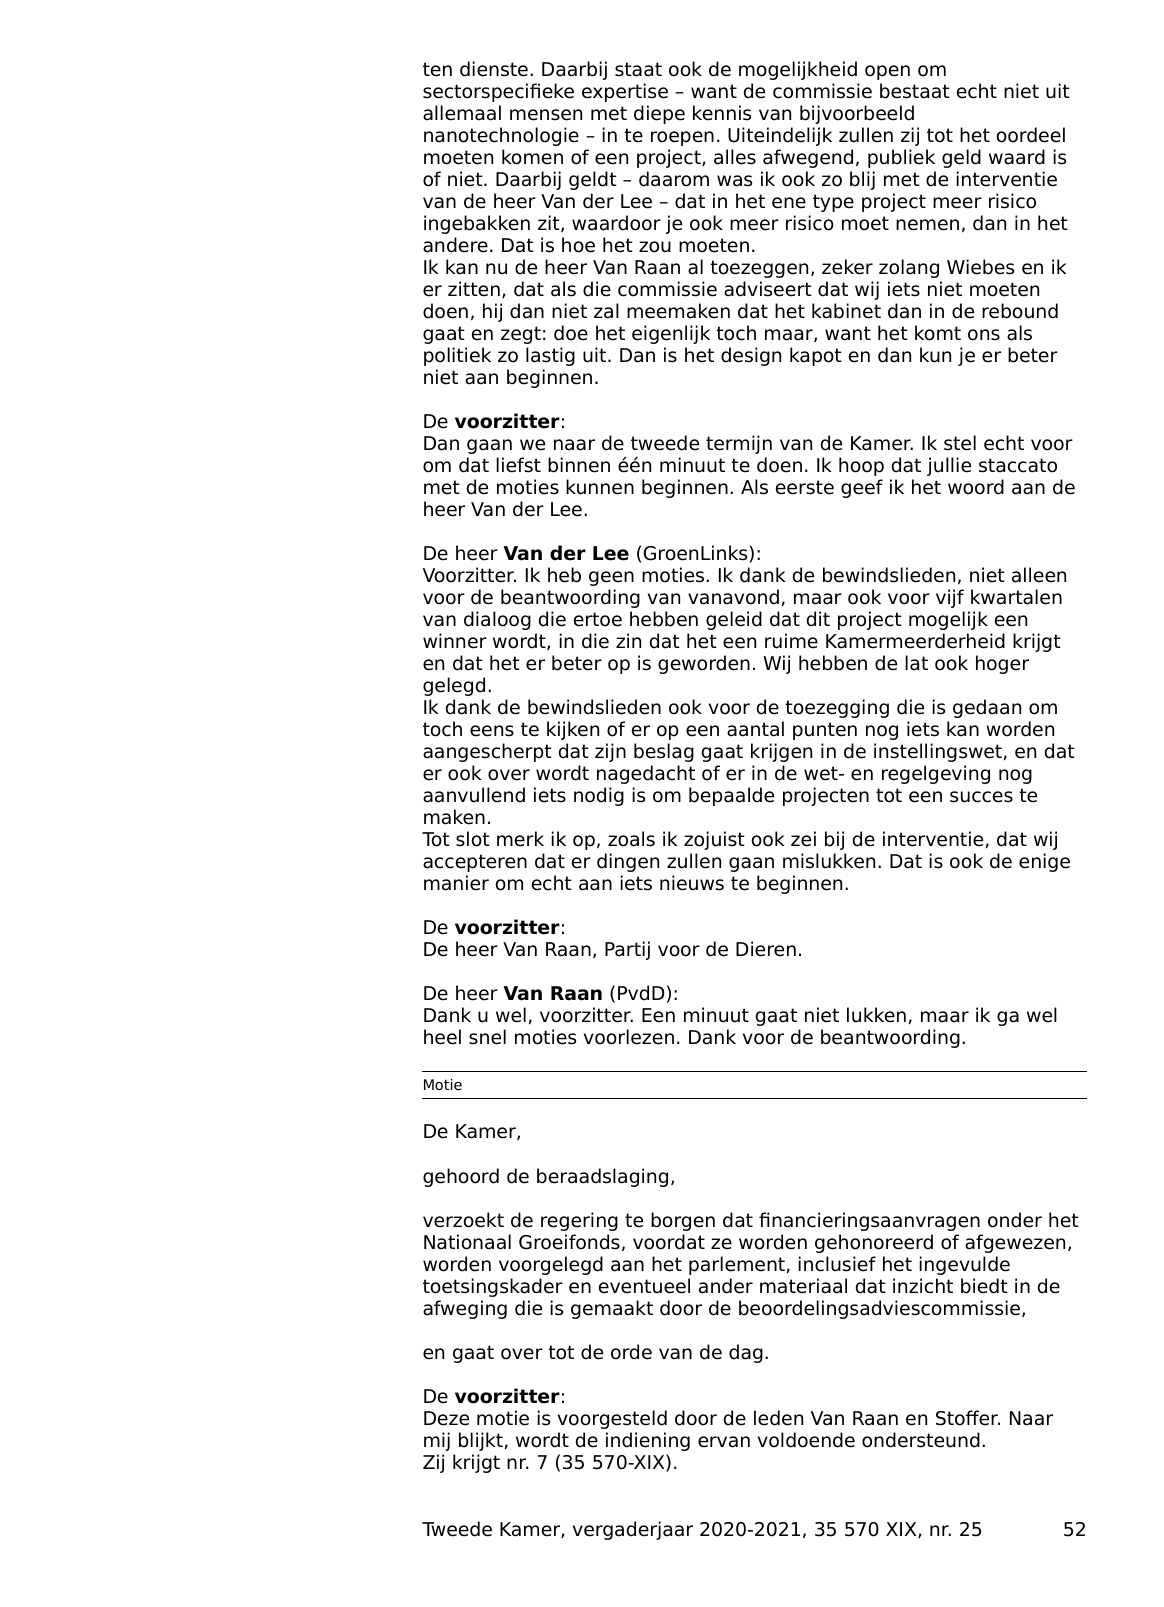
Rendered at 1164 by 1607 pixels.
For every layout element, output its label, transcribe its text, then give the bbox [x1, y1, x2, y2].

text De heer Van Raan (PvdD): [422, 983, 1087, 1005]
text De voorzitter: [422, 1386, 1087, 1408]
text Deze motie is voorgesteld door de leden Van Raan en Stoffer. Naar mij blijkt, wordt de indiening ervan voldoende ondersteund. [422, 1408, 1087, 1452]
text De heer Van der Lee (GroenLinks): [422, 543, 1087, 565]
text ten dienste. Daarbij staat ook de mogelijkheid open om sectorspecifieke expertise – want de commissie bestaat echt niet uit allemaal mensen met diepe kennis van bijvoorbeeld nanotechnologie – in te roepen. Uiteindelijk zullen zij tot het oordeel moeten komen of een project, alles afwegend, publiek geld waard is of niet. Daarbij geldt – daarom was ik ook zo blij met de interventie van de heer Van der Lee – dat in het ene type project meer risico ingebakken zit, waardoor je ook meer risico moet nemen, dan in het andere. Dat is hoe het zou moeten. [422, 59, 1087, 257]
text Dan gaan we naar de tweede termijn van de Kamer. Ik stel echt voor om dat liefst binnen één minuut te doen. Ik hoop dat jullie staccato met de moties kunnen beginnen. Als eerste geef ik het woord aan de heer Van der Lee. [422, 433, 1087, 521]
text Ik kan nu de heer Van Raan al toezeggen, zeker zolang Wiebes en ik er zitten, dat als die commissie adviseert dat wij iets niet moeten doen, hij dan niet zal meemaken dat het kabinet dan in de rebound gaat en zegt: doe het eigenlijk toch maar, want het komt ons als politiek zo lastig uit. Dan is het design kapot en dan kun je er beter niet aan beginnen. [422, 257, 1087, 389]
text Tot slot merk ik op, zoals ik zojuist ook zei bij de interventie, dat wij accepteren dat er dingen zullen gaan mislukken. Dat is ook de enige manier om echt aan iets nieuws te beginnen. [422, 829, 1087, 895]
text Zij krijgt nr. 7 (35 570-XIX). [422, 1452, 1087, 1474]
table_header Motie [422, 1072, 1087, 1098]
text De voorzitter: [422, 411, 1087, 433]
text De Kamer, [422, 1121, 1087, 1143]
text Dank u wel, voorzitter. Een minuut gaat niet lukken, maar ik ga wel heel snel moties voorlezen. Dank voor de beantwoording. [422, 1005, 1087, 1049]
text verzoekt de regering te borgen dat financieringsaanvragen onder het Nationaal Groeifonds, voordat ze worden gehonoreerd of afgewezen, worden voorgelegd aan het parlement, inclusief het ingevulde toetsingskader en eventueel ander materiaal dat inzicht biedt in de afweging die is gemaakt door de beoordelingsadviescommissie, [422, 1210, 1087, 1320]
text en gaat over tot de orde van de dag. [422, 1342, 1087, 1364]
text gehoord de beraadslaging, [422, 1166, 1087, 1188]
text De heer Van Raan, Partij voor de Dieren. [422, 939, 1087, 961]
text Voorzitter. Ik heb geen moties. Ik dank de bewindslieden, niet alleen voor de beantwoording van vanavond, maar ook voor vijf kwartalen van dialoog die ertoe hebben geleid dat dit project mogelijk een winner wordt, in die zin dat het een ruime Kamermeerderheid krijgt en dat het er beter op is geworden. Wij hebben de lat ook hoger gelegd. [422, 565, 1087, 697]
text De voorzitter: [422, 917, 1087, 939]
text Ik dank de bewindslieden ook voor de toezegging die is gedaan om toch eens te kijken of er op een aantal punten nog iets kan worden aangescherpt dat zijn beslag gaat krijgen in de instellingswet, en dat er ook over wordt nagedacht of er in de wet- en regelgeving nog aanvullend iets nodig is om bepaalde projecten tot een succes te maken. [422, 697, 1087, 829]
